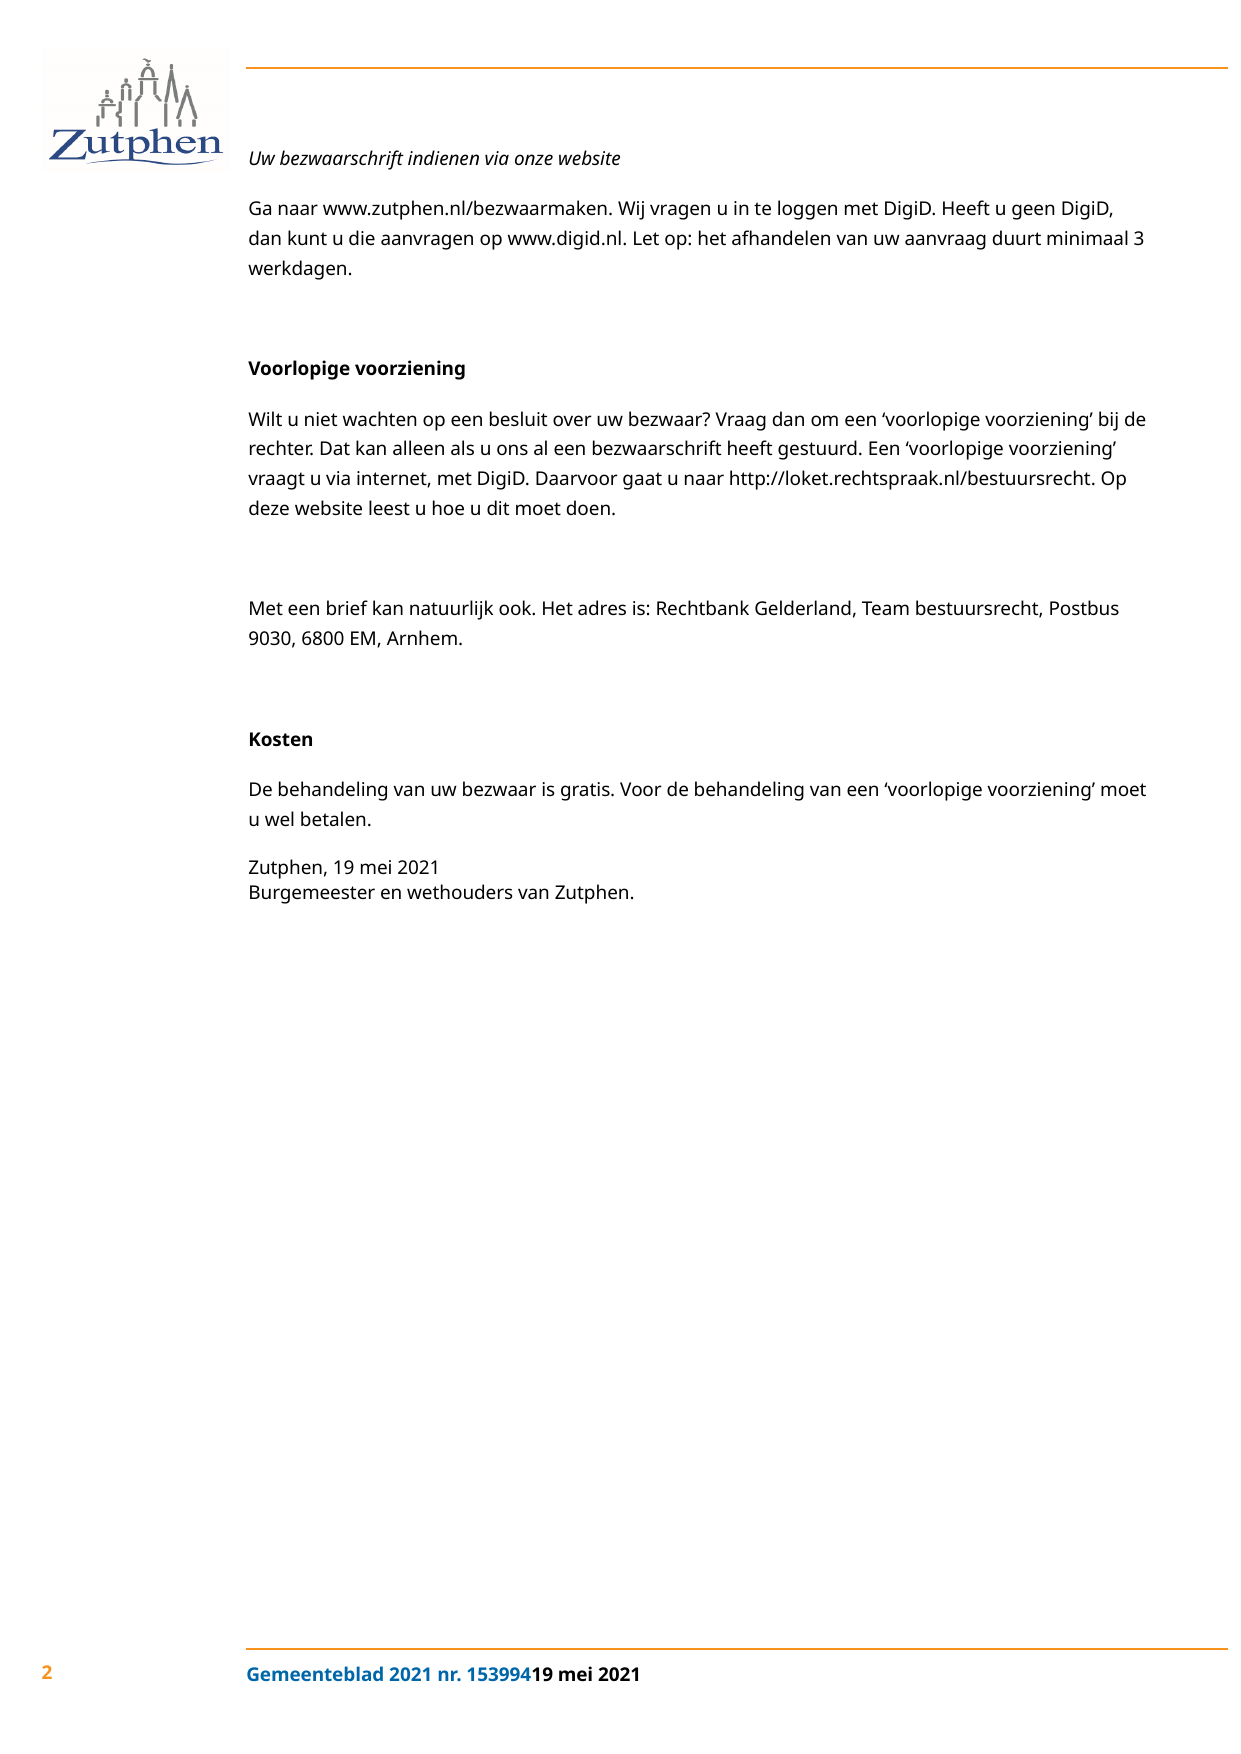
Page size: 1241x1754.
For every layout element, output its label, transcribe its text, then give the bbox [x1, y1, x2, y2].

text Zutphen, 19 mei 2021 [248, 854, 1152, 879]
text Ga naar www.zutphen.nl/bezwaarmaken. Wij vragen u in te loggen met DigiD. Heeft u geen DigiD, dan kunt u die aanvragen op www.digid.nl. Let op: het afhandelen van uw aanvraag duurt minimaal 3 werkdagen. [248, 196, 1152, 281]
text Voorlopige voorziening [248, 356, 1152, 381]
text Burgemeester en wethouders van Zutphen. [248, 879, 1152, 905]
text Uw bezwaarschrift indienen via onze website [248, 145, 1152, 171]
text Met een brief kan natuurlijk ook. Het adres is: Rechtbank Gelderland, Team bestuursrecht, Postbus 9030, 6800 EM, Arnhem. [248, 596, 1152, 651]
picture [41, 47, 231, 172]
text Kosten [248, 726, 1152, 752]
text De behandeling van uw bezwaar is gratis. Voor de behandeling van een ‘voorlopige voorziening’ moet u wel betalen. [248, 776, 1152, 832]
text Wilt u niet wachten op een besluit over uw bezwaar? Vraag dan om een ‘voorlopige voorziening’ bij de rechter. Dat kan alleen als u ons al een bezwaarschrift heeft gestuurd. Een ‘voorlopige voorziening’ vraagt u via internet, met DigiD. Daarvoor gaat u naar http://loket.rechtspraak.nl/bestuursrecht. Op deze website leest u hoe u dit moet doen. [248, 406, 1152, 521]
